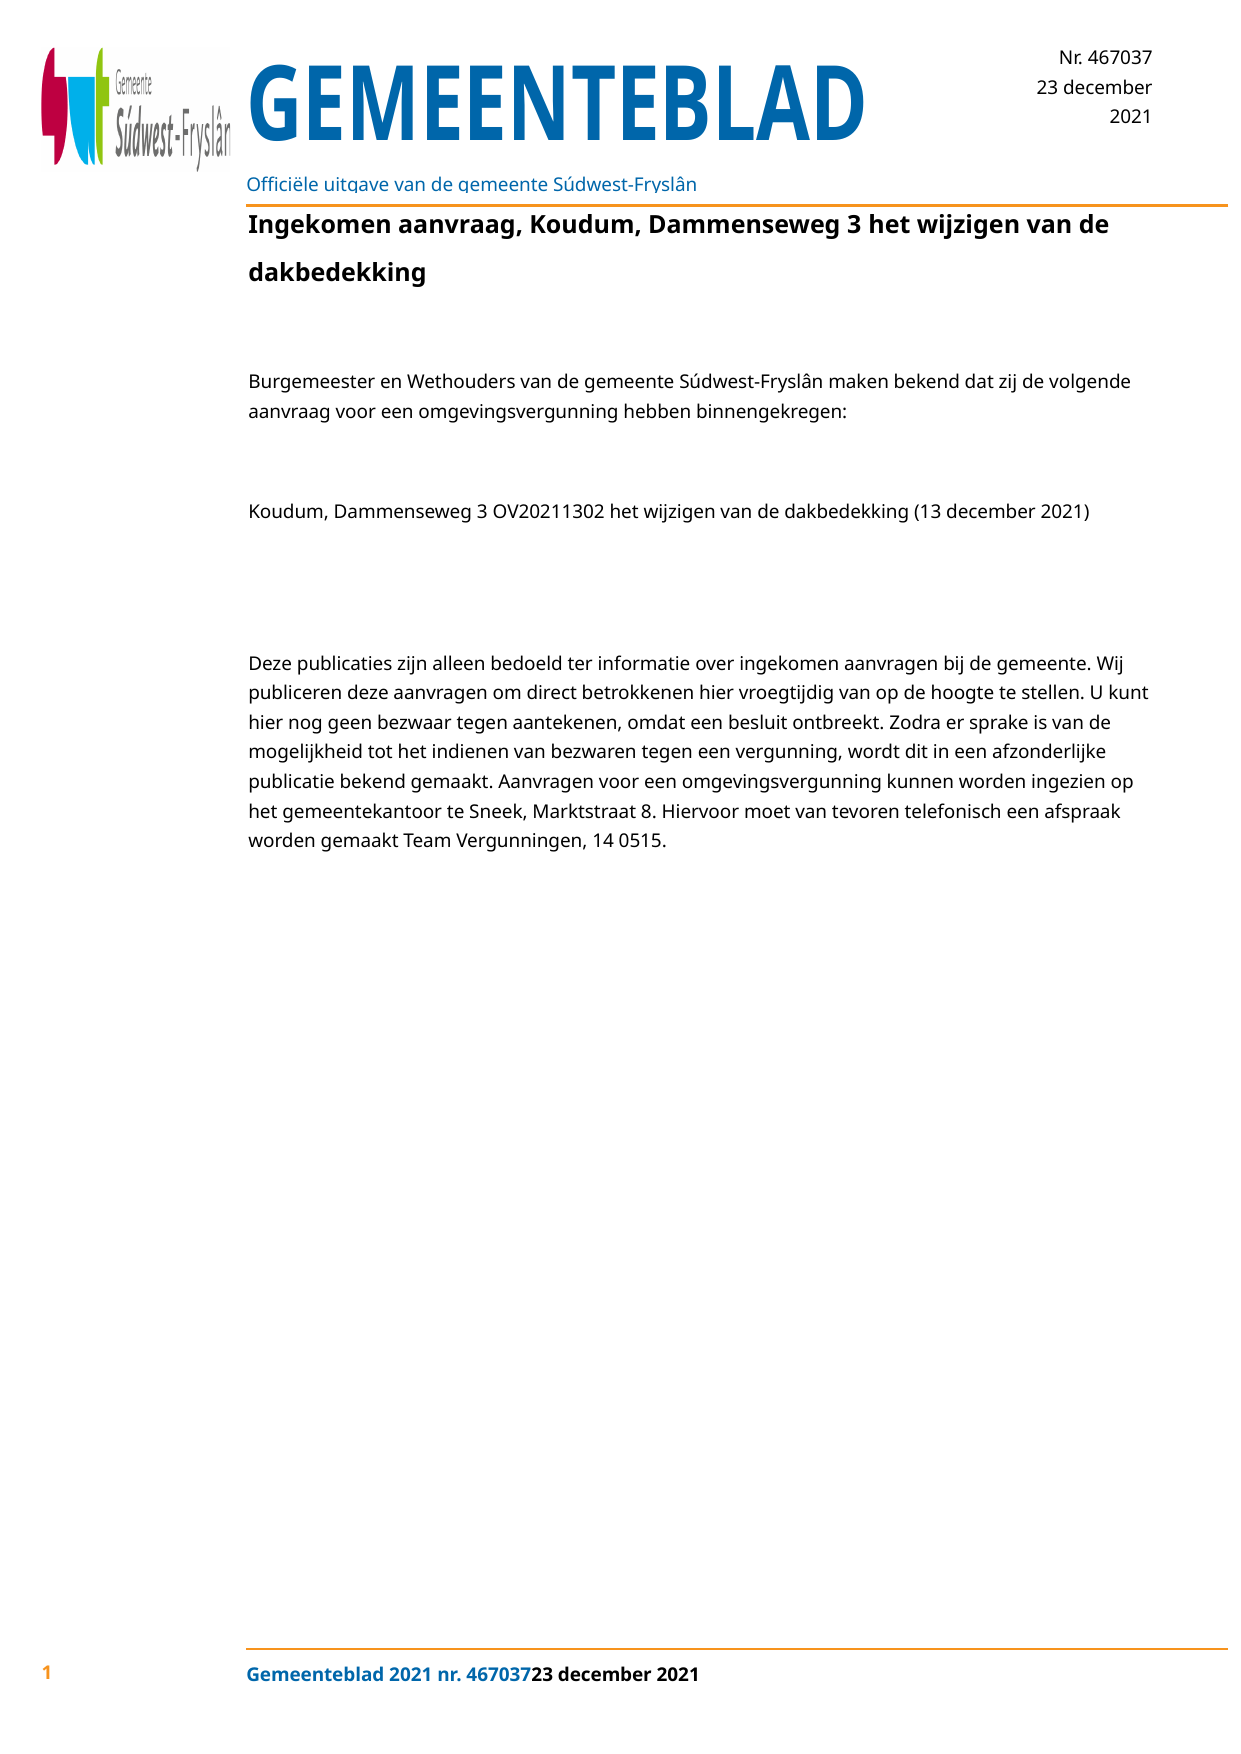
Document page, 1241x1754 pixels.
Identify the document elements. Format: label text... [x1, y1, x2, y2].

text Ingekomen aanvraag, Koudum, Dammenseweg 3 het wijzigen van de dakbedekking [248, 207, 1152, 288]
text Koudum, Dammenseweg 3 OV20211302 het wijzigen van de dakbedekking (13 december 2021) [248, 499, 1152, 524]
text Burgemeester en Wethouders van de gemeente Súdwest-Fryslân maken bekend dat zij de volgende aanvraag voor een omgevingsvergunning hebben binnengekregen: [248, 368, 1152, 424]
text Deze publicaties zijn alleen bedoeld ter informatie over ingekomen aanvragen bij de gemeente. Wij publiceren deze aanvragen om direct betrokkenen hier vroegtijdig van op de hoogte te stellen. U kunt hier nog geen bezwaar tegen aantekenen, omdat een besluit ontbreekt. Zodra er sprake is van de mogelijkheid tot het indienen van bezwaren tegen een vergunning, wordt dit in een afzonderlijke publicatie bekend gemaakt. Aanvragen voor een omgevingsvergunning kunnen worden ingezien op het gemeentekantoor te Sneek, Marktstraat 8. Hiervoor moet van tevoren telefonisch een afspraak worden gemaakt Team Vergunningen, 14 0515. [248, 650, 1152, 853]
picture [41, 47, 231, 172]
